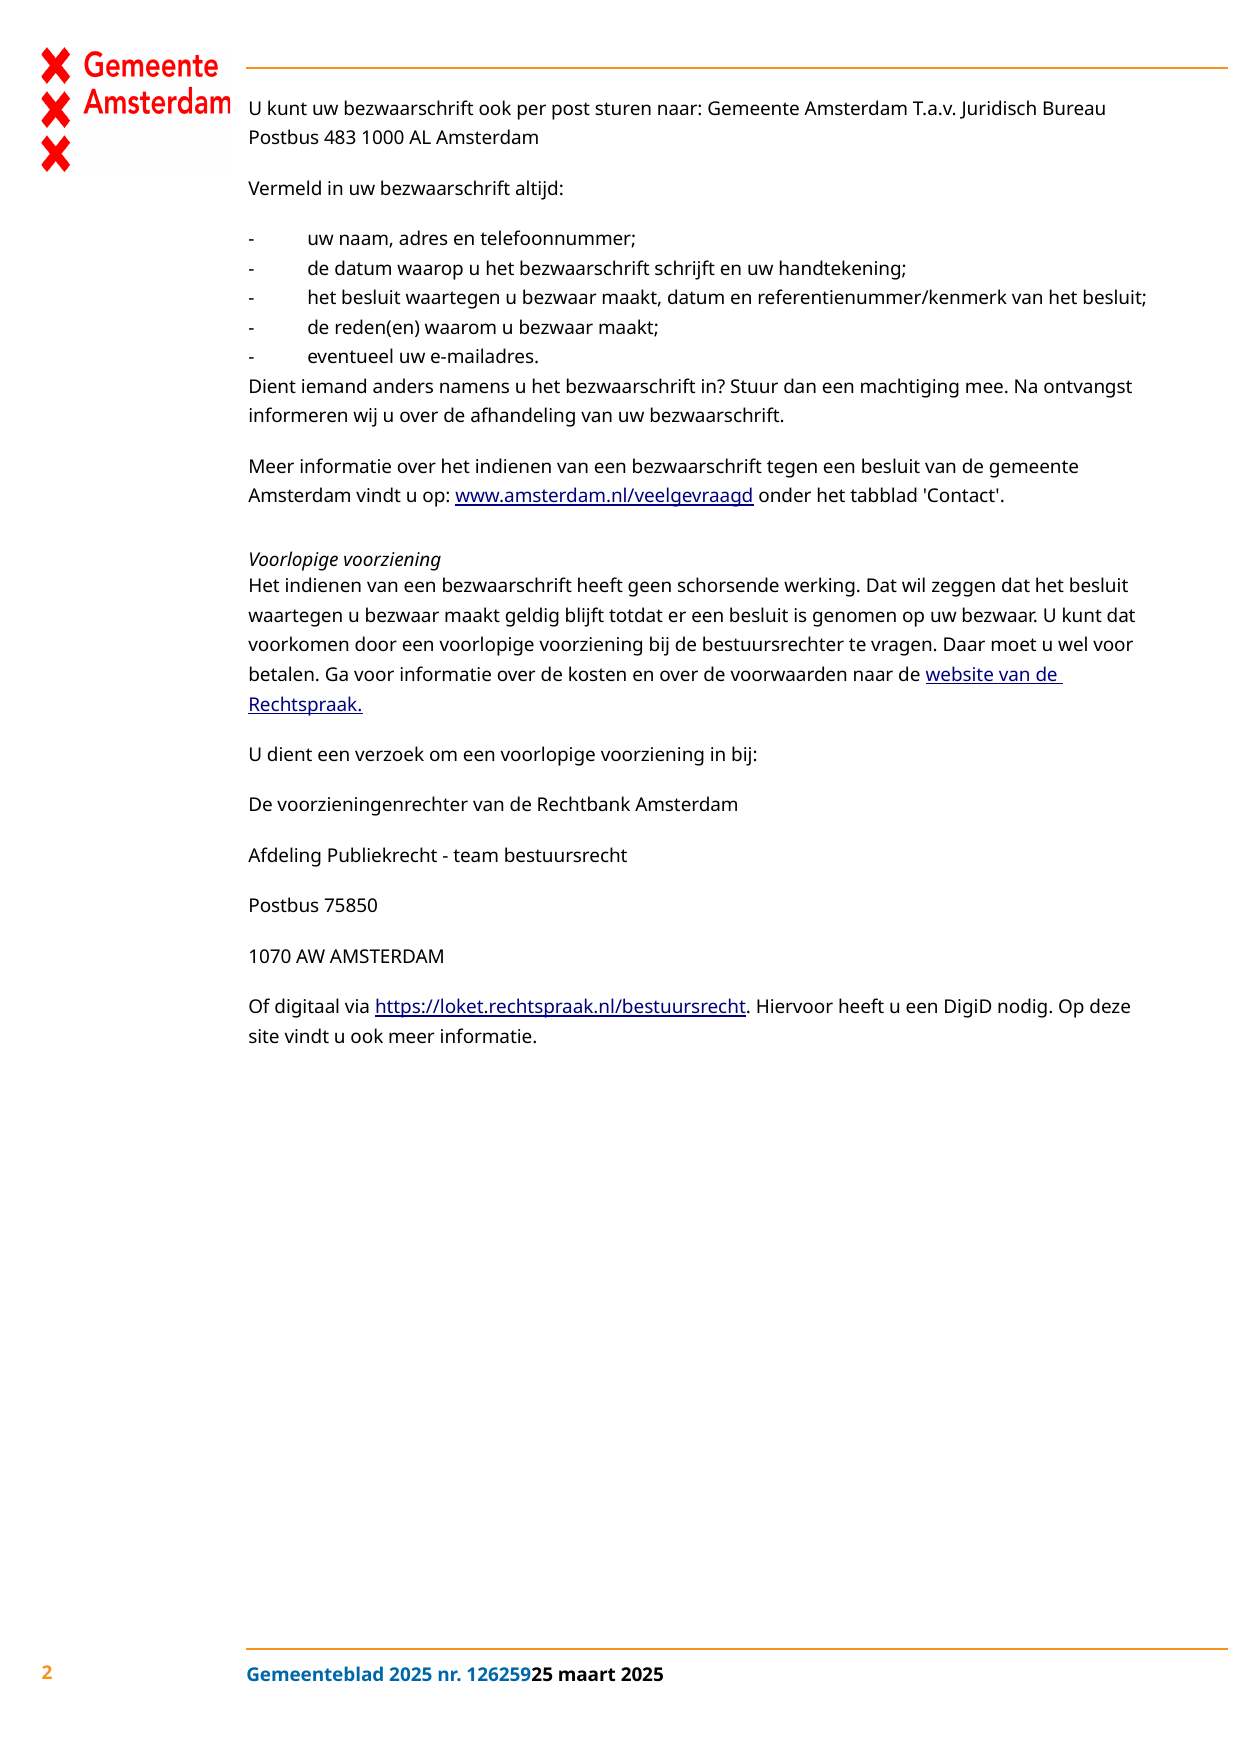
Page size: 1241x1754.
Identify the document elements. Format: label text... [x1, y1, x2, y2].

list het besluit waartegen u bezwaar maakt, datum en referentienummer/kenmerk van het besluit; [248, 284, 1152, 310]
text Postbus 75850 [248, 892, 1152, 918]
text U kunt uw bezwaarschrift ook per post sturen naar: Gemeente Amsterdam T.a.v. Juridisch Bureau Postbus 483 1000 AL Amsterdam [248, 95, 1152, 150]
text Afdeling Publiekrecht - team bestuursrecht [248, 842, 1152, 868]
text Of digitaal via https://loket.rechtspraak.nl/bestuursrecht. Hiervoor heeft u een DigiD nodig. Op deze site vindt u ook meer informatie. [248, 993, 1152, 1048]
list de datum waarop u het bezwaarschrift schrijft en uw handtekening; [248, 255, 1152, 281]
text Het indienen van een bezwaarschrift heeft geen schorsende werking. Dat wil zeggen dat het besluit waartegen u bezwaar maakt geldig blijft totdat er een besluit is genomen op uw bezwaar. U kunt dat voorkomen door een voorlopige voorziening bij de bestuursrechter te vragen. Daar moet u wel voor betalen. Ga voor informatie over de kosten en over de voorwaarden naar de website van de Rechtspraak. [248, 572, 1152, 716]
text Dient iemand anders namens u het bezwaarschrift in? Stuur dan een machtiging mee. Na ontvangst informeren wij u over de afhandeling van uw bezwaarschrift. [248, 373, 1152, 428]
text Vermeld in uw bezwaarschrift altijd: [248, 175, 1152, 201]
list eventueel uw e-mailadres. [248, 343, 1152, 369]
text Meer informatie over het indienen van een bezwaarschrift tegen een besluit van de gemeente Amsterdam vindt u op: www.amsterdam.nl/veelgevraagd onder het tabblad 'Contact'. [248, 453, 1152, 508]
text Voorlopige voorziening [248, 547, 1152, 572]
list de reden(en) waarom u bezwaar maakt; [248, 314, 1152, 340]
text De voorzieningenrechter van de Rechtbank Amsterdam [248, 792, 1152, 817]
picture [41, 47, 231, 172]
list uw naam, adres en telefoonnummer; [248, 225, 1152, 251]
text U dient een verzoek om een voorlopige voorziening in bij: [248, 741, 1152, 767]
text 1070 AW AMSTERDAM [248, 943, 1152, 968]
